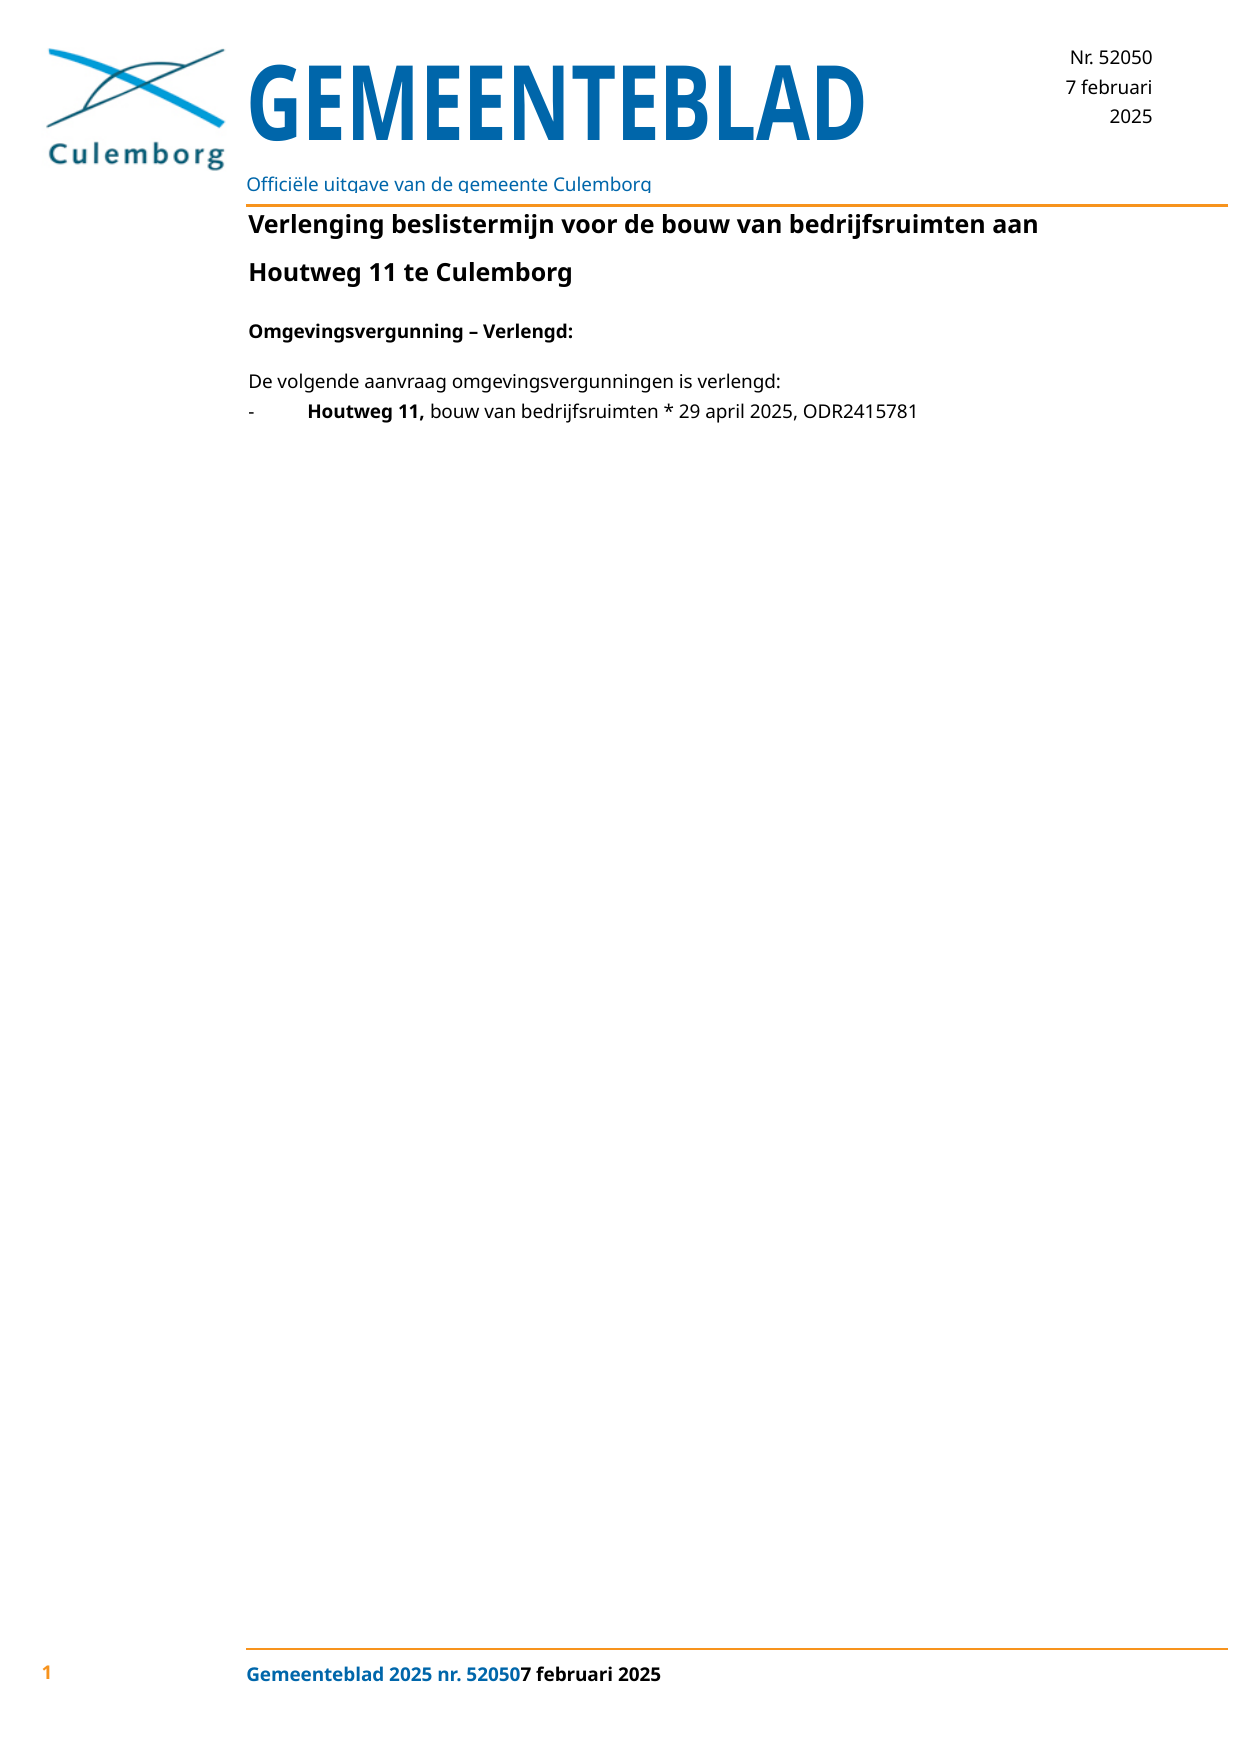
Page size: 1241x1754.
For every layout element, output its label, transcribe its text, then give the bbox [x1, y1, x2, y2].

text De volgende aanvraag omgevingsvergunningen is verlengd: [248, 368, 1152, 394]
text Verlenging beslistermijn voor de bouw van bedrijfsruimten aan Houtweg 11 te Culemborg [248, 207, 1152, 288]
text Omgevingsvergunning – Verlengd: [248, 318, 1152, 344]
list Houtweg 11, bouw van bedrijfsruimten * 29 april 2025, ODR2415781 [248, 398, 1152, 424]
picture [41, 47, 231, 172]
